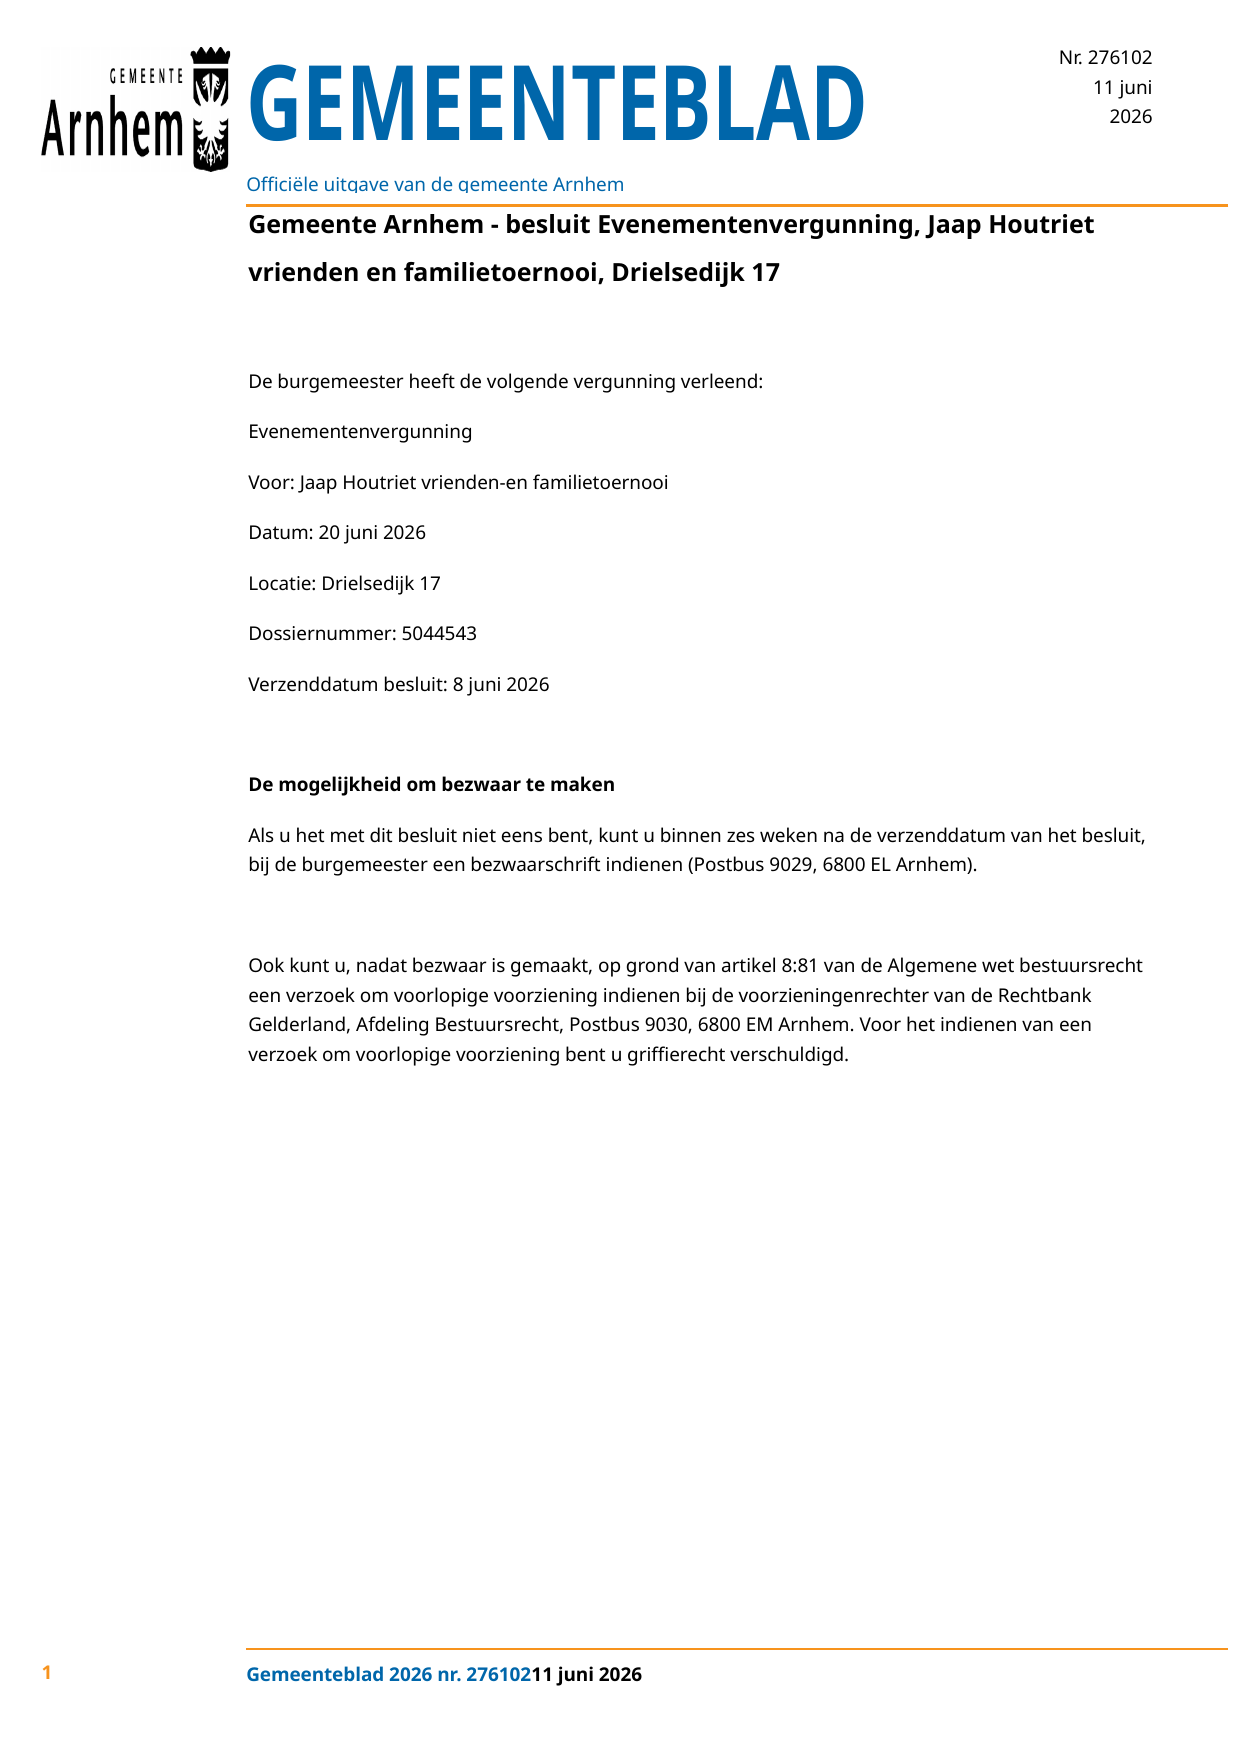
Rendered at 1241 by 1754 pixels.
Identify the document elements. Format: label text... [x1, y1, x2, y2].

text Datum: 20 juni 2026 [248, 519, 1152, 545]
text De mogelijkheid om bezwaar te maken [248, 772, 1152, 797]
text Gemeente Arnhem - besluit Evenementenvergunning, Jaap Houtriet vrienden en familietoernooi, Drielsedijk 17 [248, 207, 1152, 288]
text Als u het met dit besluit niet eens bent, kunt u binnen zes weken na de verzenddatum van het besluit, bij de burgemeester een bezwaarschrift indienen (Postbus 9029, 6800 EL Arnhem). [248, 822, 1152, 877]
picture [41, 47, 231, 172]
text Locatie: Drielsedijk 17 [248, 570, 1152, 596]
text Verzenddatum besluit: 8 juni 2026 [248, 671, 1152, 697]
text Voor: Jaap Houtriet vrienden-en familietoernooi [248, 469, 1152, 495]
text De burgemeester heeft de volgende vergunning verleend: [248, 368, 1152, 394]
text Dossiernummer: 5044543 [248, 620, 1152, 646]
text Ook kunt u, nadat bezwaar is gemaakt, op grond van artikel 8:81 van de Algemene wet bestuursrecht een verzoek om voorlopige voorziening indienen bij de voorzieningenrechter van de Rechtbank Gelderland, Afdeling Bestuursrecht, Postbus 9030, 6800 EM Arnhem. Voor het indienen van een verzoek om voorlopige voorziening bent u griffierecht verschuldigd. [248, 952, 1152, 1067]
text Evenementenvergunning [248, 419, 1152, 444]
